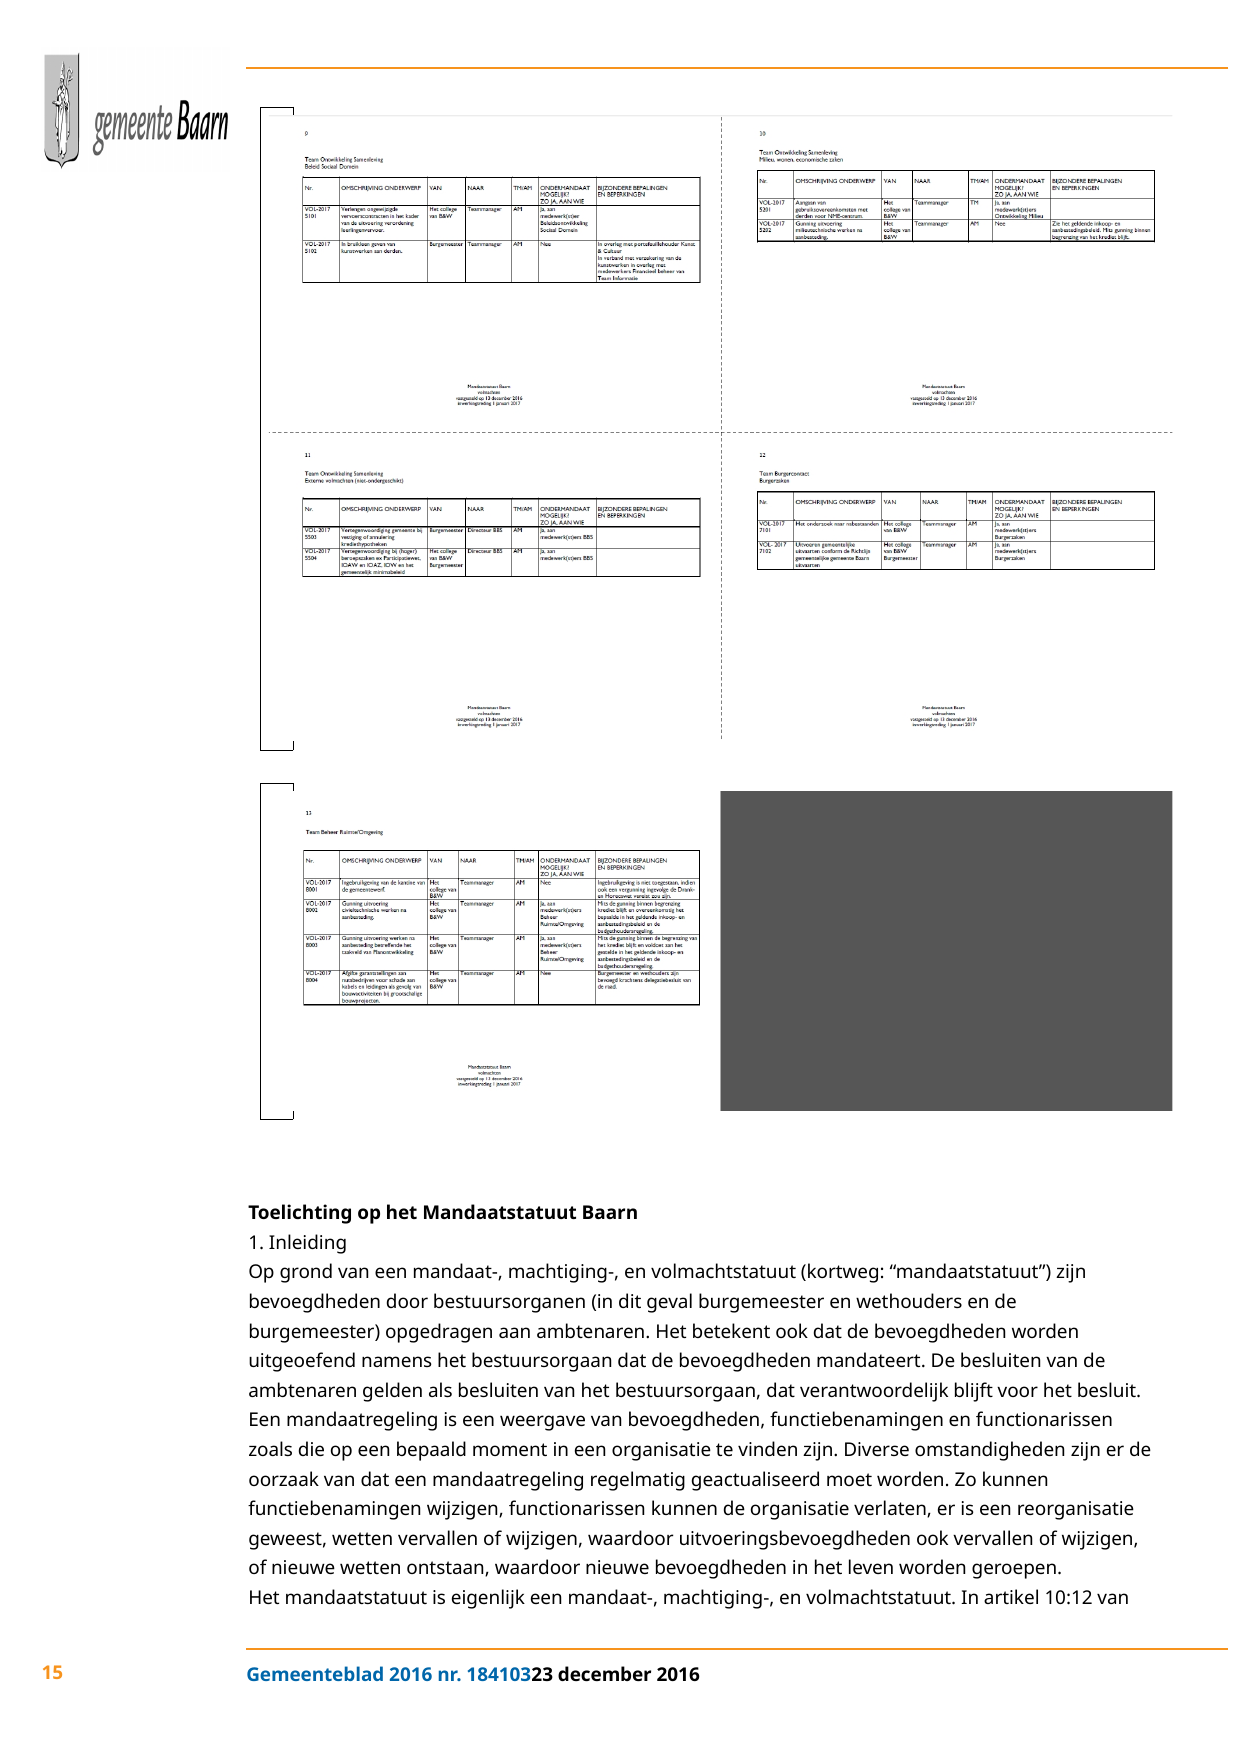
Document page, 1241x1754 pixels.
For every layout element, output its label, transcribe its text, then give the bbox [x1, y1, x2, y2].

text Toelichting op het Mandaatstatuut Baarn [248, 1199, 1152, 1225]
picture [268, 791, 1173, 1111]
text 1. Inleiding [248, 1229, 1152, 1255]
picture [41, 47, 231, 172]
text Op grond van een mandaat-, machtiging-, en volmachtstatuut (kortweg: “mandaatstatuut”) zijn bevoegdheden door bestuursorganen (in dit geval burgemeester en wethouders en de burgemeester) opgedragen aan ambtenaren. Het betekent ook dat de bevoegdheden worden uitgeoefend namens het bestuursorgaan dat de bevoegdheden mandateert. De besluiten van de ambtenaren gelden als besluiten van het bestuursorgaan, dat verantwoordelijk blijft voor het besluit. [248, 1259, 1152, 1403]
picture [268, 115, 1173, 741]
text Een mandaatregeling is een weergave van bevoegdheden, functiebenamingen en functionarissen zoals die op een bepaald moment in een organisatie te vinden zijn. Diverse omstandigheden zijn er de oorzaak van dat een mandaatregeling regelmatig geactualiseerd moet worden. Zo kunnen functiebenamingen wijzigen, functionarissen kunnen de organisatie verlaten, er is een reorganisatie geweest, wetten vervallen of wijzigen, waardoor uitvoeringsbevoegdheden ook vervallen of wijzigen, of nieuwe wetten ontstaan, waardoor nieuwe bevoegdheden in het leven worden geroepen. [248, 1407, 1152, 1580]
text Het mandaatstatuut is eigenlijk een mandaat-, machtiging-, en volmachtstatuut. In artikel 10:12 van [248, 1584, 1152, 1610]
